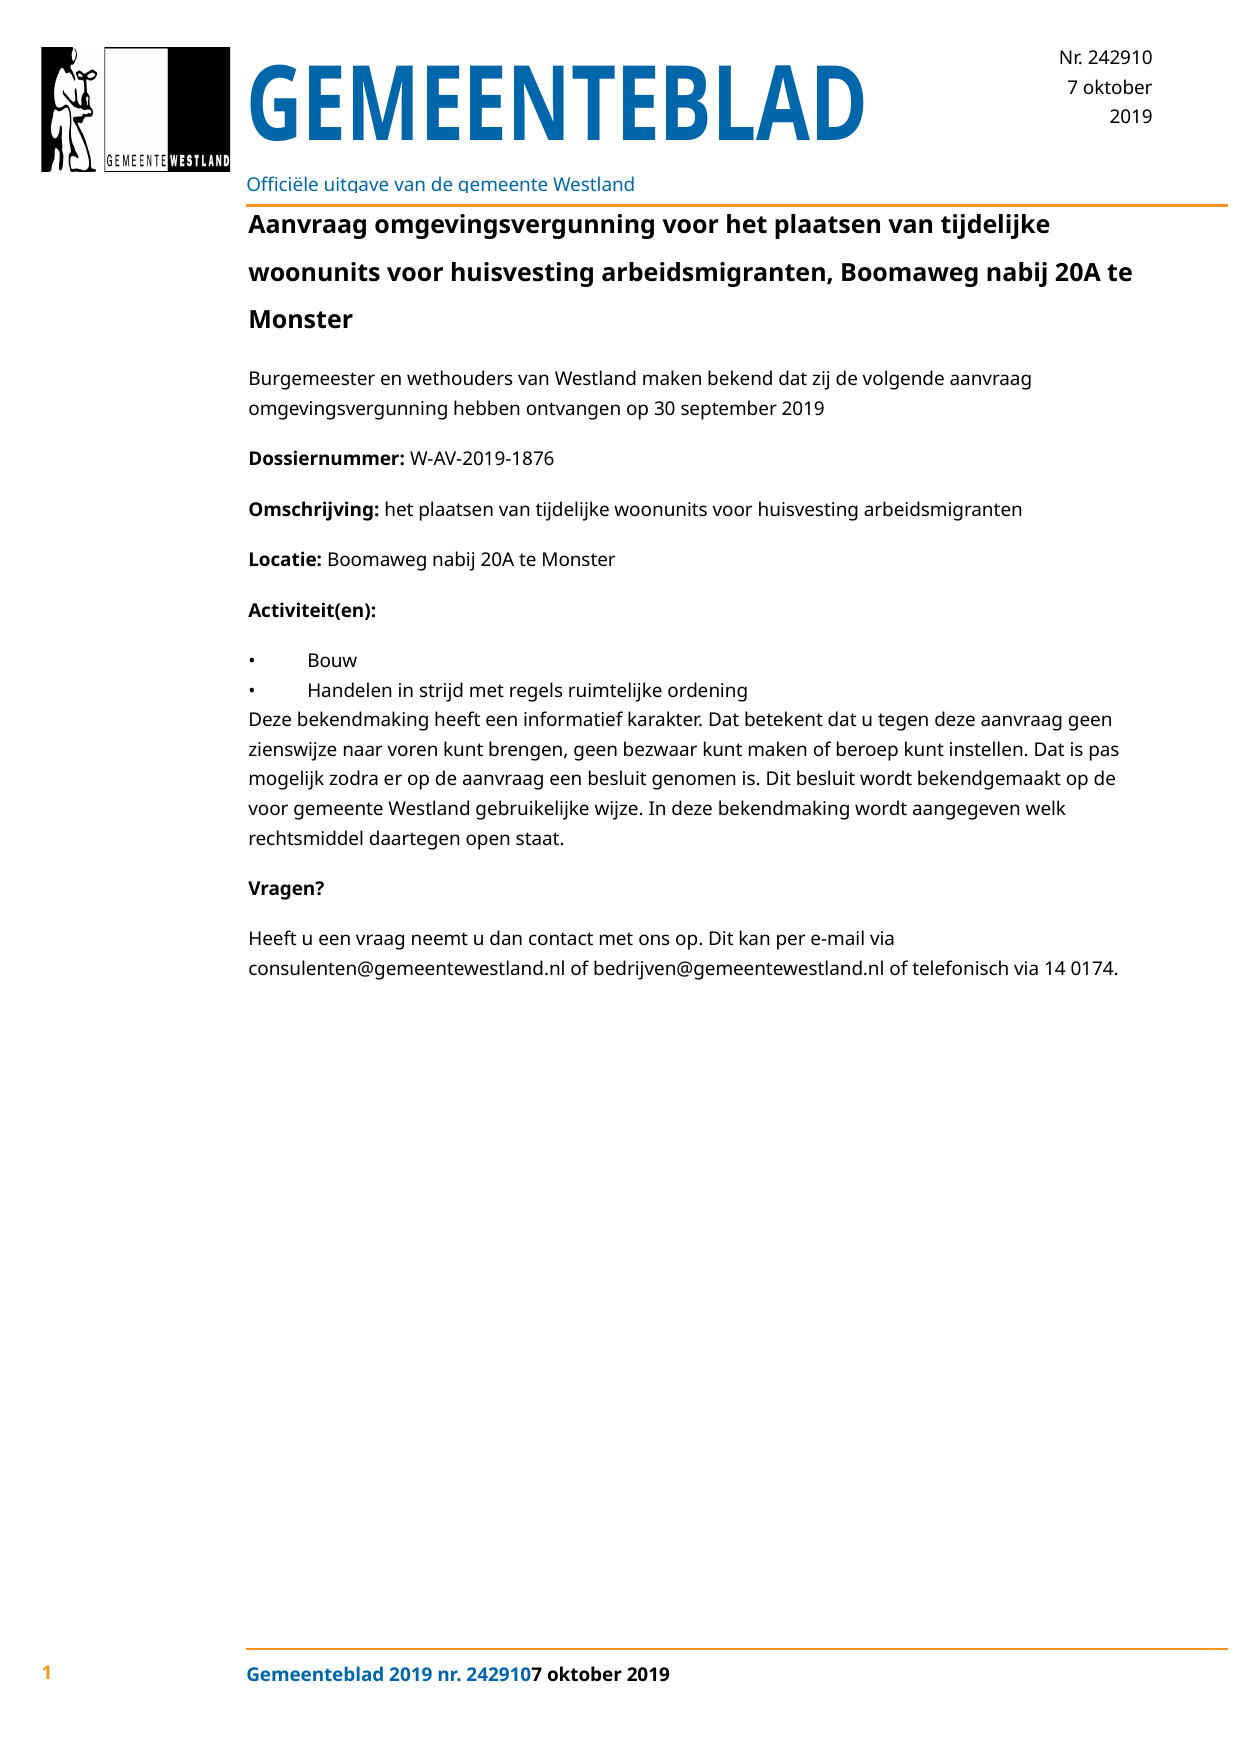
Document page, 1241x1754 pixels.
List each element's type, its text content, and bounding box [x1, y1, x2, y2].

text Heeft u een vraag neemt u dan contact met ons op. Dit kan per e-mail via consulenten@gemeentewestland.nl of bedrijven@gemeentewestland.nl of telefonisch via 14 0174. [248, 926, 1152, 981]
text Activiteit(en): [248, 597, 1152, 622]
text Dossiernummer: W-AV-2019-1876 [248, 446, 1152, 471]
text Omschrijving: het plaatsen van tijdelijke woonunits voor huisvesting arbeidsmigranten [248, 496, 1152, 522]
picture [41, 47, 231, 172]
text Locatie: Boomaweg nabij 20A te Monster [248, 546, 1152, 572]
list Bouw [248, 647, 1152, 673]
text Burgemeester en wethouders van Westland maken bekend dat zij de volgende aanvraag omgevingsvergunning hebben ontvangen op 30 september 2019 [248, 366, 1152, 421]
text Vragen? [248, 875, 1152, 901]
list Handelen in strijd met regels ruimtelijke ordening [248, 677, 1152, 702]
text Deze bekendmaking heeft een informatief karakter. Dat betekent dat u tegen deze aanvraag geen zienswijze naar voren kunt brengen, geen bezwaar kunt maken of beroep kunt instellen. Dat is pas mogelijk zodra er op de aanvraag een besluit genomen is. Dit besluit wordt bekendgemaakt op de voor gemeente Westland gebruikelijke wijze. In deze bekendmaking wordt aangegeven welk rechtsmiddel daartegen open staat. [248, 706, 1152, 850]
text Aanvraag omgevingsvergunning voor het plaatsen van tijdelijke woonunits voor huisvesting arbeidsmigranten, Boomaweg nabij 20A te Monster [248, 207, 1152, 336]
